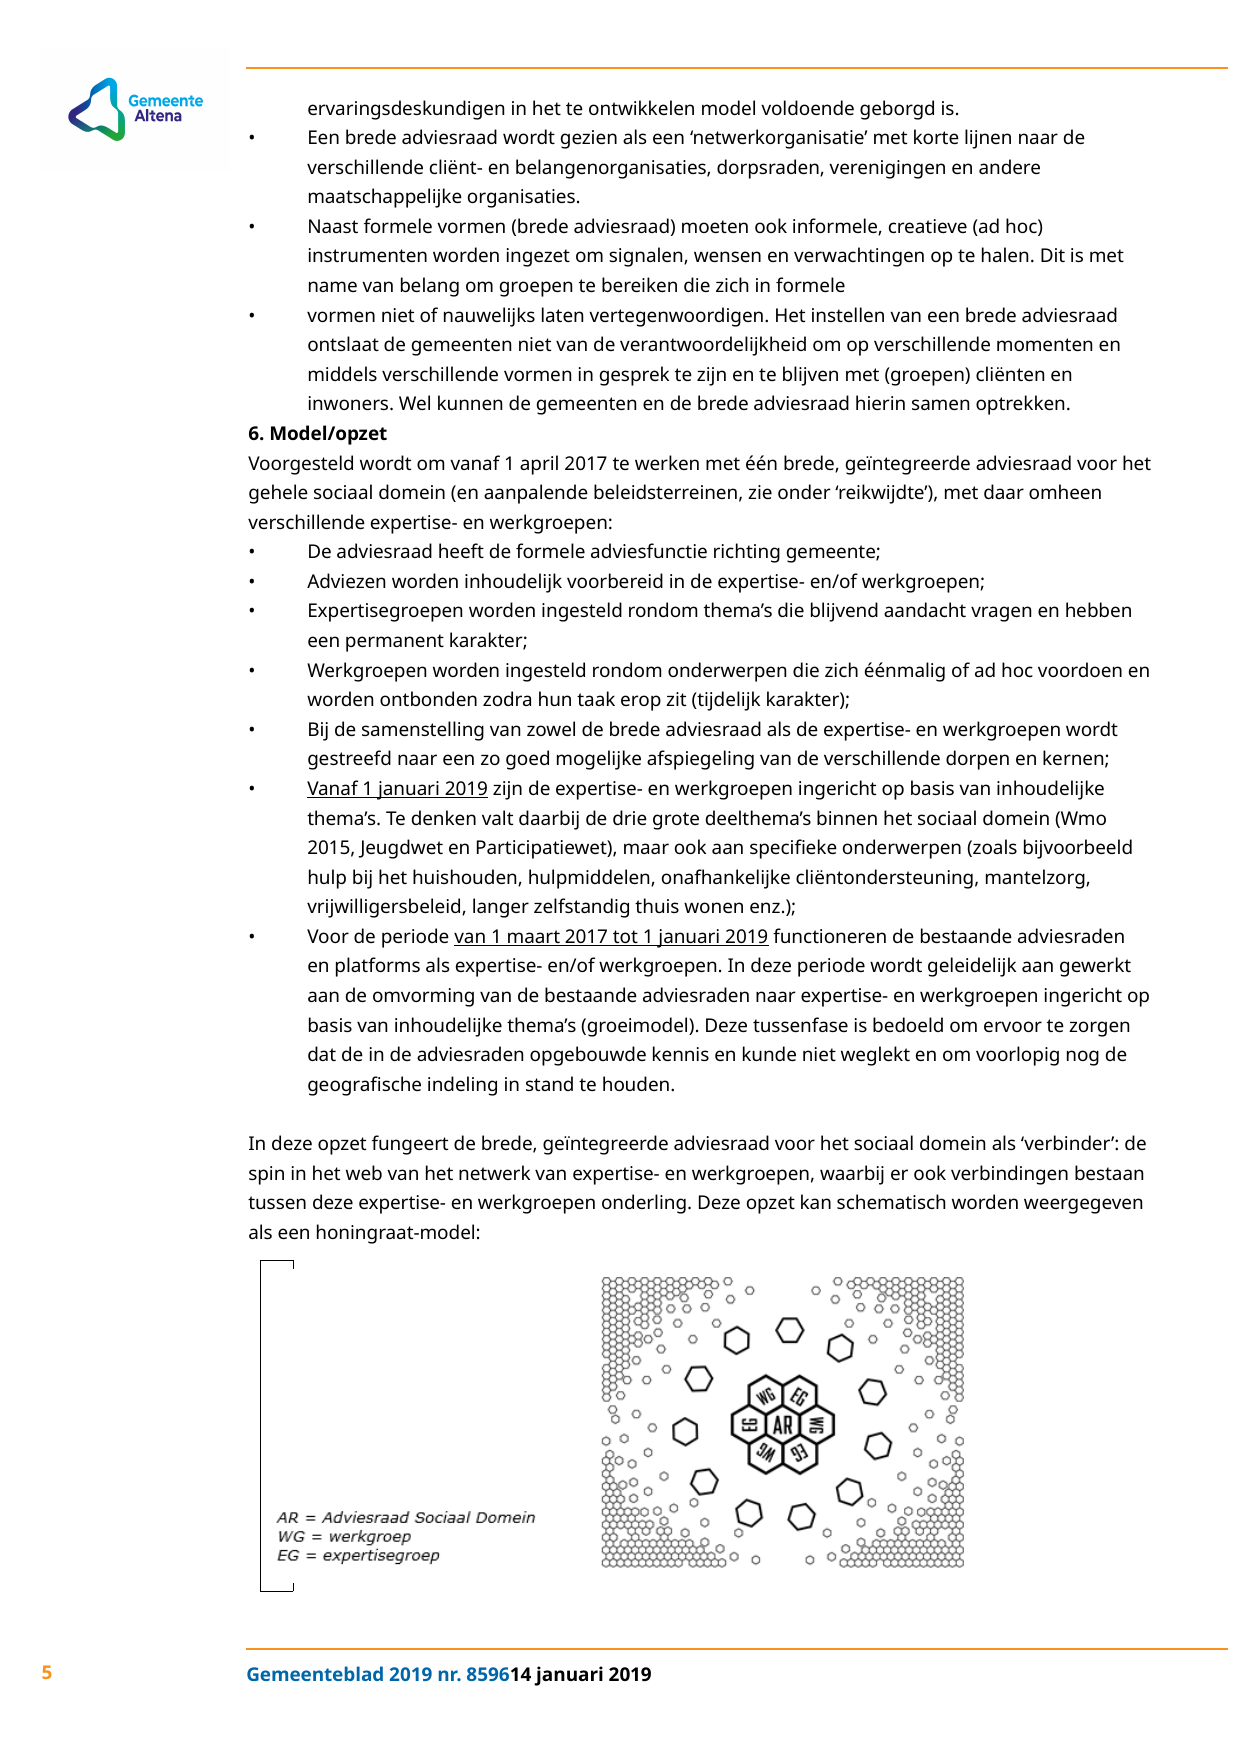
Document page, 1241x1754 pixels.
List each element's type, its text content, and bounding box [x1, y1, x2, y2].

picture [41, 47, 231, 172]
list vormen niet of nauwelijks laten vertegenwoordigen. Het instellen van een brede adviesraad ontslaat de gemeenten niet van de verantwoordelijkheid om op verschillende momenten en middels verschillende vormen in gesprek te zijn en te blijven met (groepen) cliënten en inwoners. Wel kunnen de gemeenten en de brede adviesraad hierin samen optrekken. [248, 302, 1152, 416]
list Vanaf 1 januari 2019 zijn de expertise- en werkgroepen ingericht op basis van inhoudelijke thema’s. Te denken valt daarbij de drie grote deelthema’s binnen het sociaal domein (Wmo 2015, Jeugdwet en Participatiewet), maar ook aan specifieke onderwerpen (zoals bijvoorbeeld hulp bij het huishouden, hulpmiddelen, onafhankelijke cliëntondersteuning, mantelzorg, vrijwilligersbeleid, langer zelfstandig thuis wonen enz.); [248, 775, 1152, 919]
text Voorgesteld wordt om vanaf 1 april 2017 te werken met één brede, geïntegreerde adviesraad voor het gehele sociaal domein (en aanpalende beleidsterreinen, zie onder ‘reikwijdte’), met daar omheen verschillende expertise- en werkgroepen: [248, 450, 1152, 535]
list Expertisegroepen worden ingesteld rondom thema’s die blijvend aandacht vragen en hebben een permanent karakter; [248, 598, 1152, 653]
list Voor de periode van 1 maart 2017 tot 1 januari 2019 functioneren de bestaande adviesraden en platforms als expertise- en/of werkgroepen. In deze periode wordt geleidelijk aan gewerkt aan de omvorming van de bestaande adviesraden naar expertise- en werkgroepen ingericht op basis van inhoudelijke thema’s (groeimodel). Deze tussenfase is bedoeld om ervoor te zorgen dat de in de adviesraden opgebouwde kennis en kunde niet weglekt en om voorlopig nog de geografische indeling in stand te houden. [248, 923, 1152, 1097]
list ervaringsdeskundigen in het te ontwikkelen model voldoende geborgd is. [248, 95, 1152, 121]
list Een brede adviesraad wordt gezien als een ‘netwerkorganisatie’ met korte lijnen naar de verschillende cliënt- en belangenorganisaties, dorpsraden, verenigingen en andere maatschappelijke organisaties. [248, 124, 1152, 209]
list Naast formele vormen (brede adviesraad) moeten ook informele, creatieve (ad hoc) instrumenten worden ingezet om signalen, wensen en verwachtingen op te halen. Dit is met name van belang om groepen te bereiken die zich in formele [248, 213, 1152, 298]
list Werkgroepen worden ingesteld rondom onderwerpen die zich éénmalig of ad hoc voordoen en worden ontbonden zodra hun taak erop zit (tijdelijk karakter); [248, 657, 1152, 712]
picture [268, 1269, 978, 1583]
list Adviezen worden inhoudelijk voorbereid in de expertise- en/of werkgroepen; [248, 568, 1152, 594]
text In deze opzet fungeert de brede, geïntegreerde adviesraad voor het sociaal domein als ‘verbinder’: de spin in het web van het netwerk van expertise- en werkgroepen, waarbij er ook verbindingen bestaan tussen deze expertise- en werkgroepen onderling. Deze opzet kan schematisch worden weergegeven als een honingraat-model: [248, 1130, 1152, 1245]
list De adviesraad heeft de formele adviesfunctie richting gemeente; [248, 538, 1152, 564]
text 6. Model/opzet [248, 420, 1152, 446]
list Bij de samenstelling van zowel de brede adviesraad als de expertise- en werkgroepen wordt gestreefd naar een zo goed mogelijke afspiegeling van de verschillende dorpen en kernen; [248, 716, 1152, 771]
